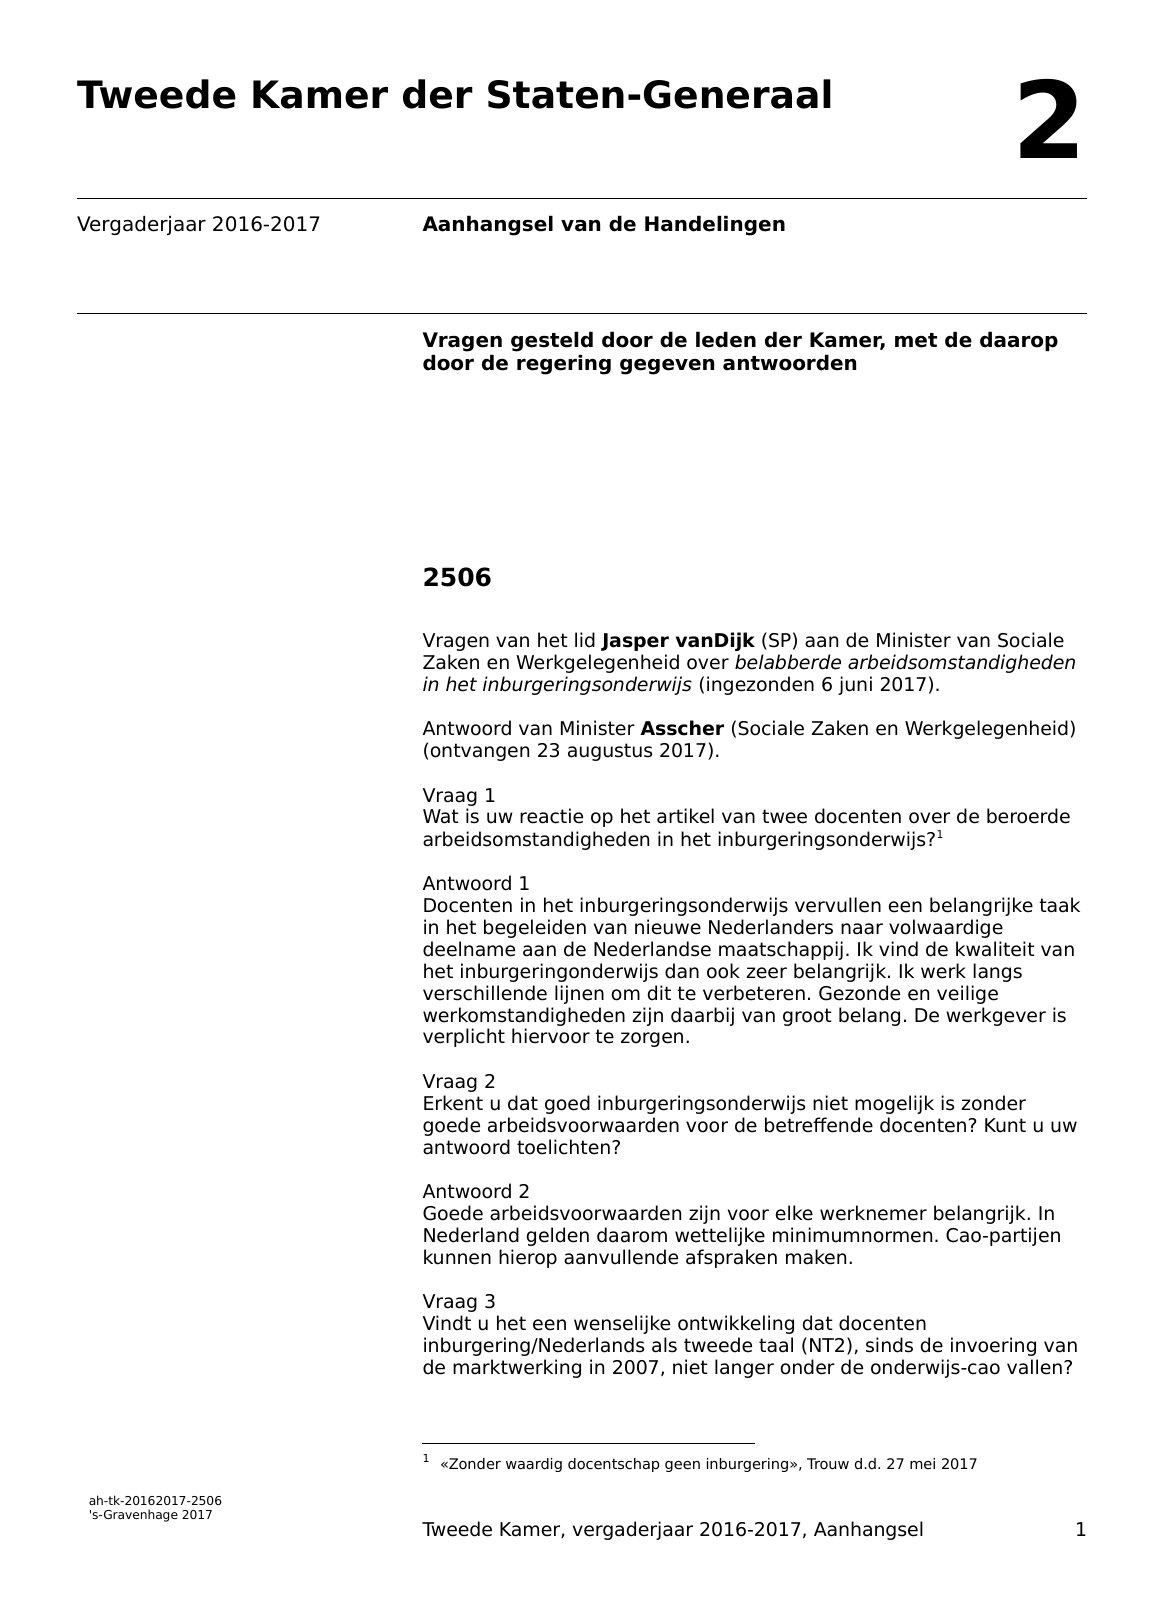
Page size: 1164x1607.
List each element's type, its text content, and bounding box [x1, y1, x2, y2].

text Antwoord van Minister Asscher (Sociale Zaken en Werkgelegenheid) (ontvangen 23 augustus 2017). [422, 718, 1087, 762]
text Docenten in het inburgeringsonderwijs vervullen een belangrijke taak in het begeleiden van nieuwe Nederlanders naar volwaardige deelname aan de Nederlandse maatschappij. Ik vind de kwaliteit van het inburgeringonderwijs dan ook zeer belangrijk. Ik werk langs verschillende lijnen om dit te verbeteren. Gezonde en veilige werkomstandigheden zijn daarbij van groot belang. De werkgever is verplicht hiervoor te zorgen. [422, 894, 1087, 1048]
text ah-tk-20162017-2506 [88, 1494, 323, 1508]
text 's-Gravenhage 2017 [88, 1508, 323, 1522]
text Vindt u het een wenselijke ontwikkeling dat docenten inburgering/Nederlands als tweede taal (NT2), sinds de invoering van de marktwerking in 2007, niet langer onder de onderwijs-cao vallen? [422, 1313, 1087, 1379]
text Antwoord 1 [422, 873, 1087, 894]
text Vraag 2 [422, 1071, 1087, 1093]
text Vraag 1 [422, 784, 1087, 806]
table_cell [77, 314, 422, 375]
text Wat is uw reactie op het artikel van twee docenten over de beroerde arbeidsomstandigheden in het inburgeringsonderwijs? [422, 806, 1087, 850]
text Antwoord 2 [422, 1181, 1087, 1203]
table_cell Vergaderjaar 2016-2017 [77, 199, 422, 313]
text 2506 [422, 563, 1087, 592]
table_header Tweede Kamer der Staten-Generaal [77, 59, 886, 198]
text Vraag 3 [422, 1291, 1087, 1313]
table_header 2 [886, 59, 1087, 198]
table_cell Aanhangsel van de Handelingen [422, 199, 1087, 313]
text Goede arbeidsvoorwaarden zijn voor elke werknemer belangrijk. In Nederland gelden daarom wettelijke minimumnormen. Cao-partijen kunnen hierop aanvullende afspraken maken. [422, 1203, 1087, 1269]
text Vragen van het lid Jasper vanDijk (SP) aan de Minister van Sociale Zaken en Werkgelegenheid over belabberde arbeidsomstandigheden in het inburgeringsonderwijs (ingezonden 6 juni 2017). [422, 630, 1087, 696]
text Erkent u dat goed inburgeringsonderwijs niet mogelijk is zonder goede arbeidsvoorwaarden voor de betreffende docenten? Kunt u uw antwoord toelichten? [422, 1093, 1087, 1158]
table_cell Vragen gesteld door de leden der Kamer, met de daarop door de regering gegeven antwoorden [422, 314, 1087, 375]
text «Zonder waardig docentschap geen inburgering», Trouw d.d. 27 mei 2017 [422, 1452, 1087, 1474]
